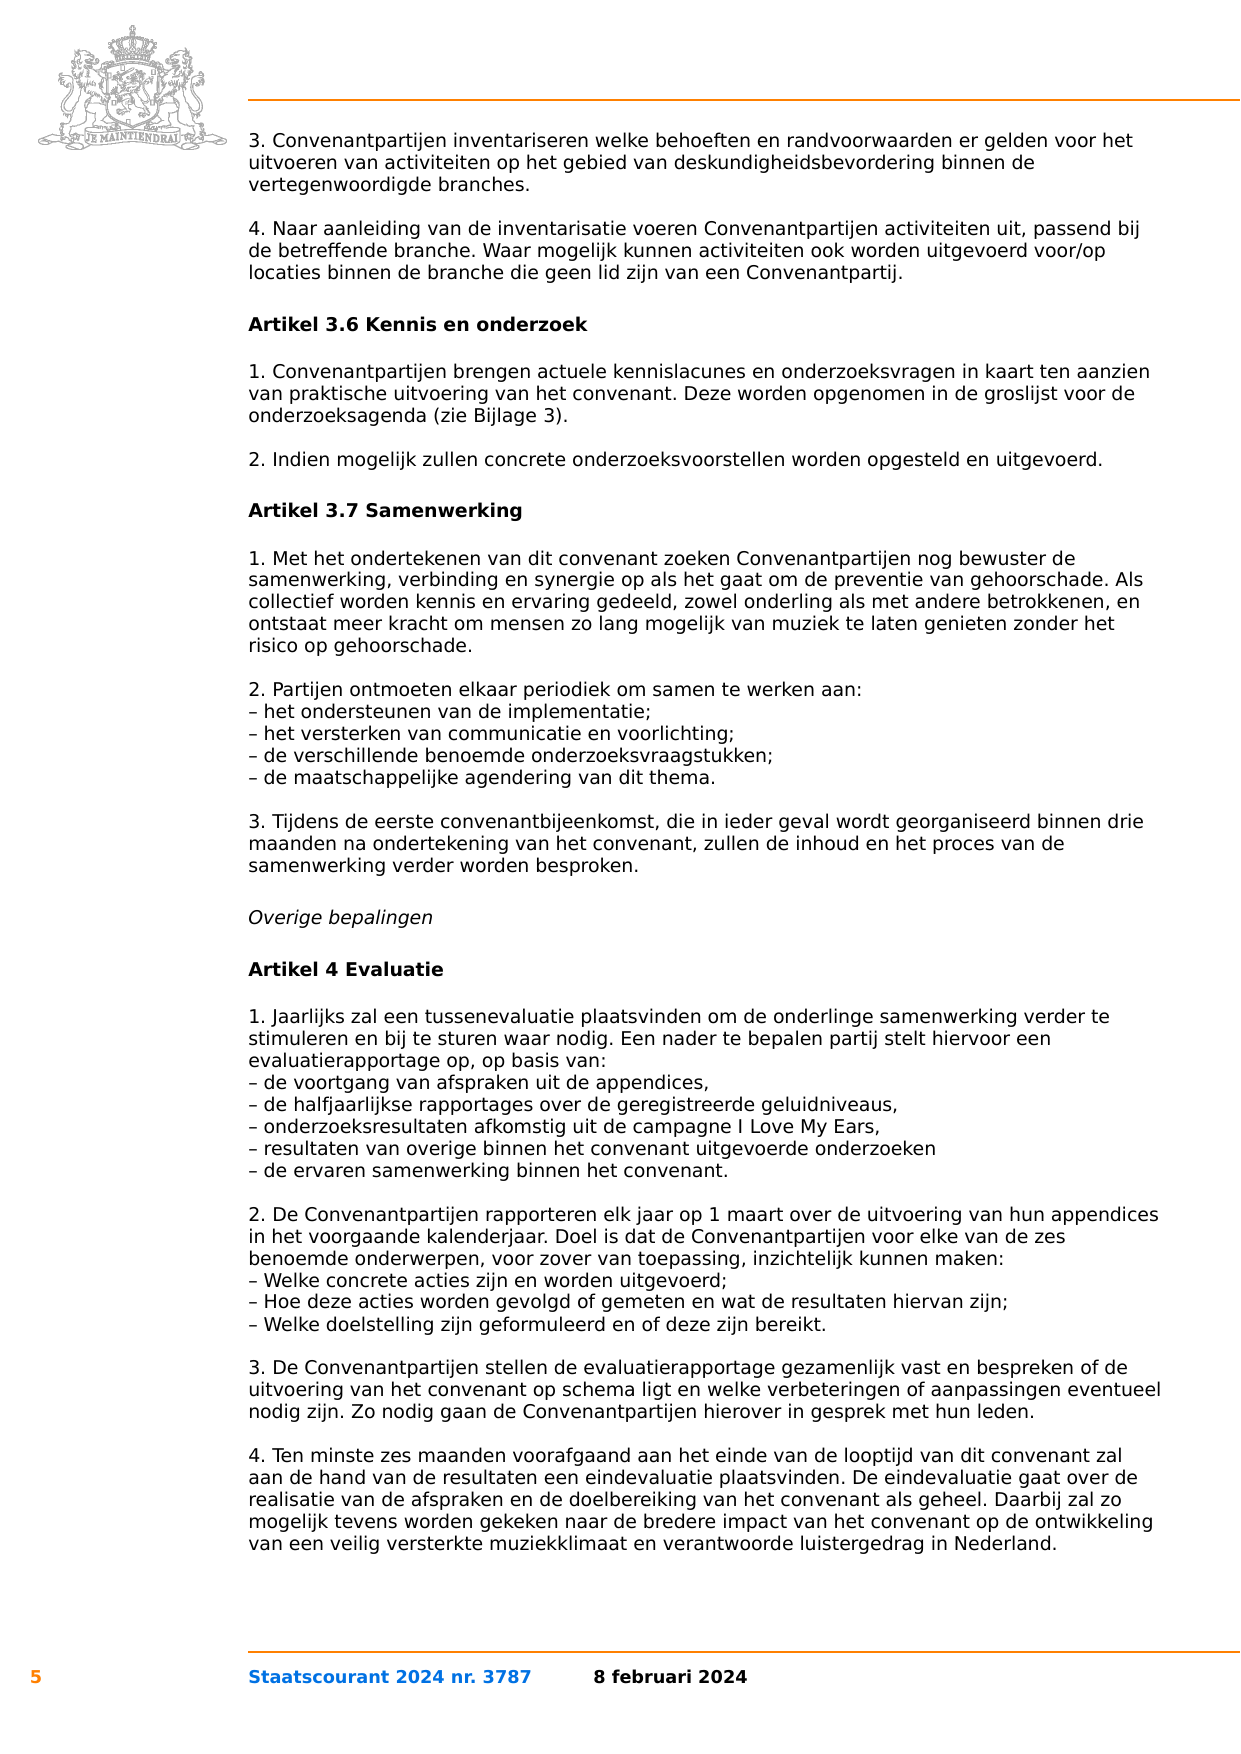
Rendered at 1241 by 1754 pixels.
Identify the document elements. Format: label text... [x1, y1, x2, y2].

text 4. Naar aanleiding van de inventarisatie voeren Convenantpartijen activiteiten uit, passend bij de betreffende branche. Waar mogelijk kunnen activiteiten ook worden uitgevoerd voor/op locaties binnen de branche die geen lid zijn van een Convenantpartij. [248, 218, 1163, 284]
text – de verschillende benoemde onderzoeksvraagstukken; [248, 745, 1163, 767]
text 3. Tijdens de eerste convenantbijeenkomst, die in ieder geval wordt georganiseerd binnen drie maanden na ondertekening van het convenant, zullen de inhoud en het proces van de samenwerking verder worden besproken. [248, 811, 1163, 877]
text – onderzoeksresultaten afkomstig uit de campagne I Love My Ears, [248, 1116, 1163, 1138]
text 4. Ten minste zes maanden voorafgaand aan het einde van de looptijd van dit convenant zal aan de hand van de resultaten een eindevaluatie plaatsvinden. De eindevaluatie gaat over de realisatie van de afspraken en de doelbereiking van het convenant als geheel. Daarbij zal zo mogelijk tevens worden gekeken naar de bredere impact van het convenant op de ontwikkeling van een veilig versterkte muziekklimaat en verantwoorde luistergedrag in Nederland. [248, 1445, 1163, 1555]
text 1. Jaarlijks zal een tussenevaluatie plaatsvinden om de onderlinge samenwerking verder te stimuleren en bij te sturen waar nodig. Een nader te bepalen partij stelt hiervoor een evaluatierapportage op, op basis van: [248, 1006, 1163, 1072]
text 1. Met het ondertekenen van dit convenant zoeken Convenantpartijen nog bewuster de samenwerking, verbinding en synergie op als het gaat om de preventie van gehoorschade. Als collectief worden kennis en ervaring gedeeld, zowel onderling als met andere betrokkenen, en ontstaat meer kracht om mensen zo lang mogelijk van muziek te laten genieten zonder het risico op gehoorschade. [248, 547, 1163, 657]
text 2. Partijen ontmoeten elkaar periodiek om samen te werken aan: [248, 679, 1163, 701]
text 2. De Convenantpartijen rapporteren elk jaar op 1 maart over de uitvoering van hun appendices in het voorgaande kalenderjaar. Doel is dat de Convenantpartijen voor elke van de zes benoemde onderwerpen, voor zover van toepassing, inzichtelijk kunnen maken: [248, 1203, 1163, 1269]
text – de maatschappelijke agendering van dit thema. [248, 767, 1163, 789]
text 3. De Convenantpartijen stellen de evaluatierapportage gezamenlijk vast en bespreken of de uitvoering van het convenant op schema ligt en welke verbeteringen of aanpassingen eventueel nodig zijn. Zo nodig gaan de Convenantpartijen hierover in gesprek met hun leden. [248, 1357, 1163, 1423]
subtitle Artikel 4 Evaluatie [248, 959, 1163, 981]
text – de halfjaarlijkse rapportages over de geregistreerde geluidniveaus, [248, 1094, 1163, 1116]
text 3. Convenantpartijen inventariseren welke behoeften en randvoorwaarden er gelden voor het uitvoeren van activiteiten op het gebied van deskundigheidsbevordering binnen de vertegenwoordigde branches. [248, 130, 1163, 196]
picture [38, 25, 227, 150]
text – het ondersteunen van de implementatie; [248, 701, 1163, 723]
text – het versterken van communicatie en voorlichting; [248, 723, 1163, 745]
text – Welke concrete acties zijn en worden uitgevoerd; [248, 1269, 1163, 1291]
text – Welke doelstelling zijn geformuleerd en of deze zijn bereikt. [248, 1313, 1163, 1335]
text – resultaten van overige binnen het convenant uitgevoerde onderzoeken [248, 1138, 1163, 1160]
text 1. Convenantpartijen brengen actuele kennislacunes en onderzoeksvragen in kaart ten aanzien van praktische uitvoering van het convenant. Deze worden opgenomen in de groslijst voor de onderzoeksagenda (zie Bijlage 3). [248, 361, 1163, 427]
subtitle Overige bepalingen [248, 907, 1163, 929]
text – de voortgang van afspraken uit de appendices, [248, 1072, 1163, 1094]
text – de ervaren samenwerking binnen het convenant. [248, 1160, 1163, 1182]
text – Hoe deze acties worden gevolgd of gemeten en wat de resultaten hiervan zijn; [248, 1291, 1163, 1313]
text 2. Indien mogelijk zullen concrete onderzoeksvoorstellen worden opgesteld en uitgevoerd. [248, 448, 1163, 470]
subtitle Artikel 3.6 Kennis en onderzoek [248, 314, 1163, 336]
subtitle Artikel 3.7 Samenwerking [248, 500, 1163, 522]
